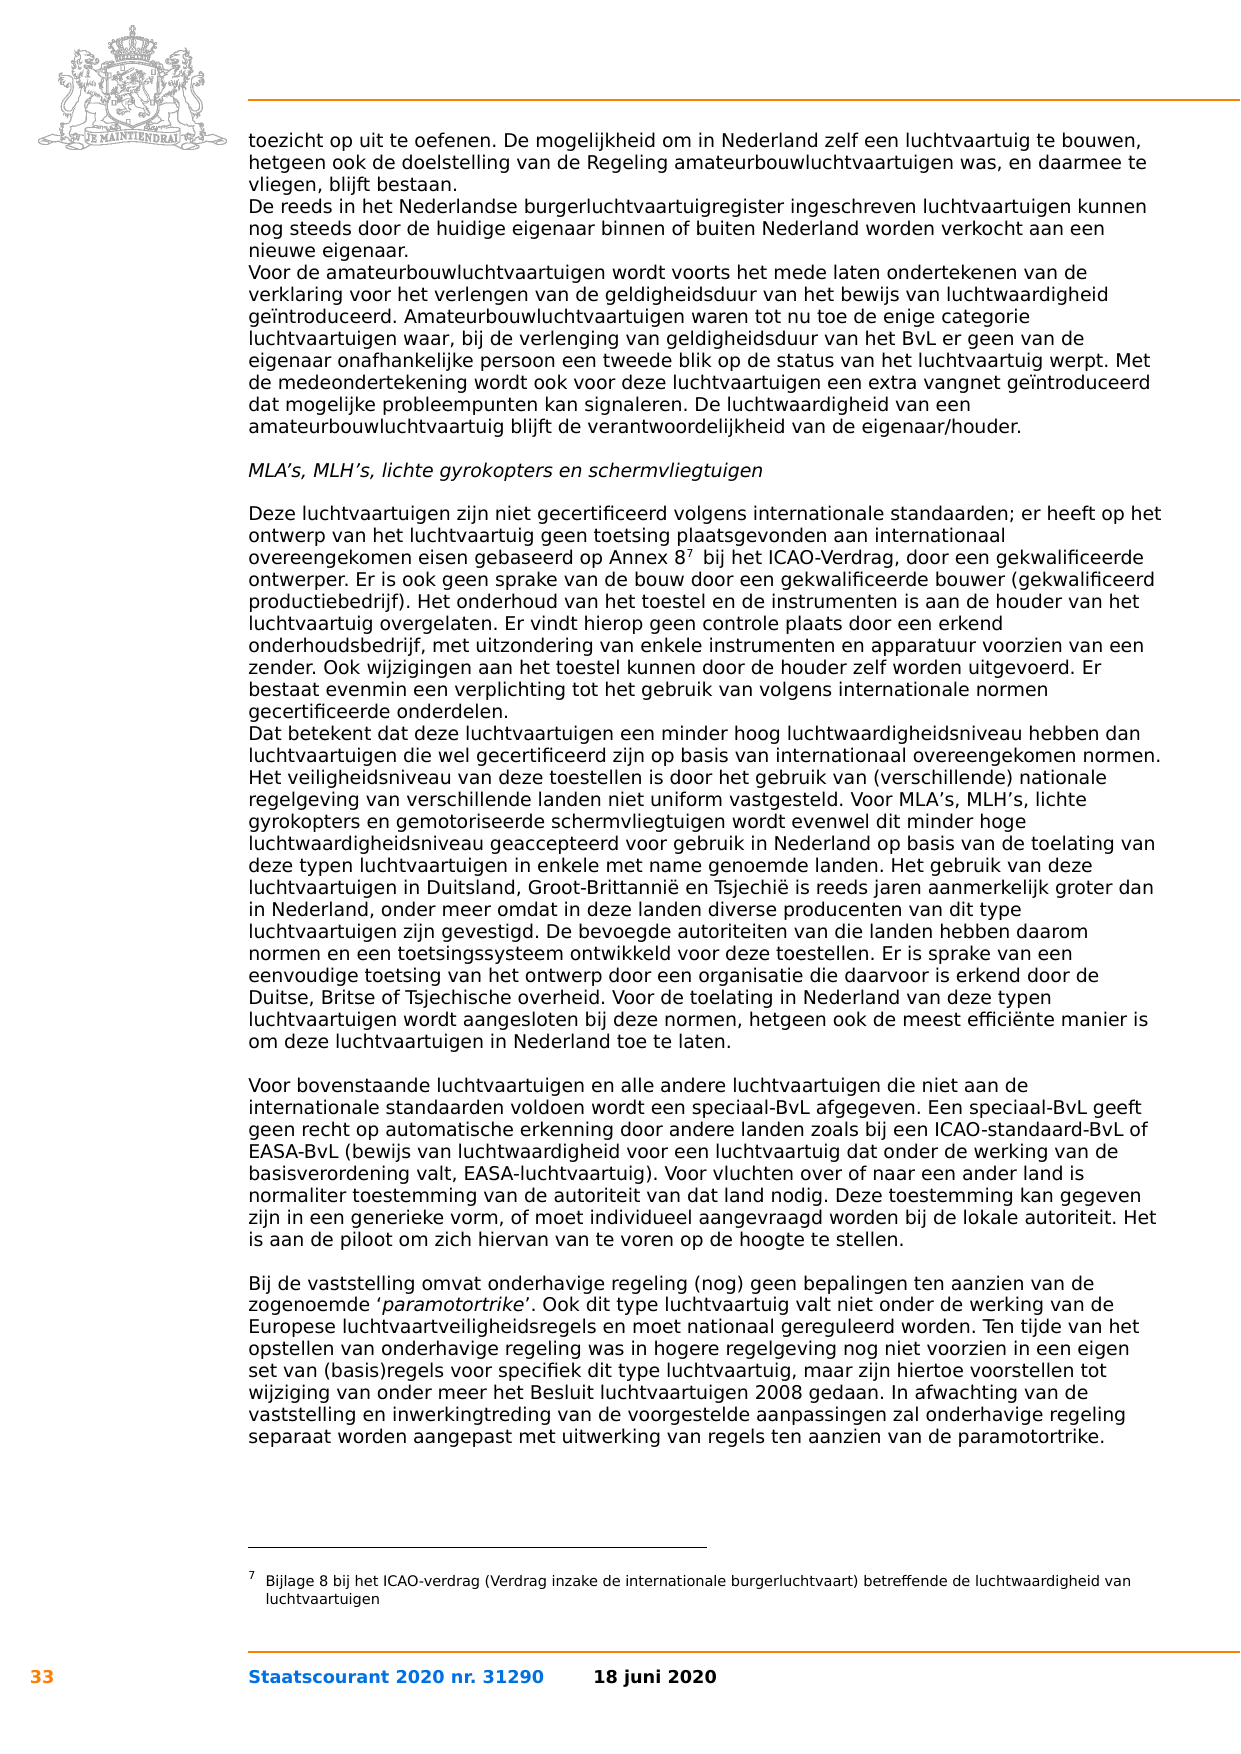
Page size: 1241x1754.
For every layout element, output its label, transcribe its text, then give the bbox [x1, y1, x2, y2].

text toezicht op uit te oefenen. De mogelijkheid om in Nederland zelf een luchtvaartuig te bouwen, hetgeen ook de doelstelling van de Regeling amateurbouwluchtvaartuigen was, en daarmee te vliegen, blijft bestaan. [248, 130, 1163, 196]
text De reeds in het Nederlandse burgerluchtvaartuigregister ingeschreven luchtvaartuigen kunnen nog steeds door de huidige eigenaar binnen of buiten Nederland worden verkocht aan een nieuwe eigenaar. [248, 196, 1163, 262]
text Bijlage 8 bij het ICAO-verdrag (Verdrag inzake de internationale burgerluchtvaart) betreffende de luchtwaardigheid van luchtvaartuigen [248, 1569, 1163, 1608]
text Deze luchtvaartuigen zijn niet gecertificeerd volgens internationale standaarden; er heeft op het ontwerp van het luchtvaartuig geen toetsing plaatsgevonden aan internationaal overeengekomen eisen gebaseerd op Annex 8 bij het ICAO-Verdrag, door een gekwalificeerde ontwerper. Er is ook geen sprake van de bouw door een gekwalificeerde bouwer (gekwalificeerd productiebedrijf). Het onderhoud van het toestel en de instrumenten is aan de houder van het luchtvaartuig overgelaten. Er vindt hierop geen controle plaats door een erkend onderhoudsbedrijf, met uitzondering van enkele instrumenten en apparatuur voorzien van een zender. Ook wijzigingen aan het toestel kunnen door de houder zelf worden uitgevoerd. Er bestaat evenmin een verplichting tot het gebruik van volgens internationale normen gecertificeerde onderdelen. [248, 503, 1163, 723]
text Voor de amateurbouwluchtvaartuigen wordt voorts het mede laten ondertekenen van de verklaring voor het verlengen van de geldigheidsduur van het bewijs van luchtwaardigheid geïntroduceerd. Amateurbouwluchtvaartuigen waren tot nu toe de enige categorie luchtvaartuigen waar, bij de verlenging van geldigheidsduur van het BvL er geen van de eigenaar onafhankelijke persoon een tweede blik op de status van het luchtvaartuig werpt. Met de medeondertekening wordt ook voor deze luchtvaartuigen een extra vangnet geïntroduceerd dat mogelijke probleempunten kan signaleren. De luchtwaardigheid van een amateurbouwluchtvaartuig blijft de verantwoordelijkheid van de eigenaar/houder. [248, 262, 1163, 438]
text Voor bovenstaande luchtvaartuigen en alle andere luchtvaartuigen die niet aan de internationale standaarden voldoen wordt een speciaal-BvL afgegeven. Een speciaal-BvL geeft geen recht op automatische erkenning door andere landen zoals bij een ICAO-standaard-BvL of EASA-BvL (bewijs van luchtwaardigheid voor een luchtvaartuig dat onder de werking van de basisverordening valt, EASA-luchtvaartuig). Voor vluchten over of naar een ander land is normaliter toestemming van de autoriteit van dat land nodig. Deze toestemming kan gegeven zijn in een generieke vorm, of moet individueel aangevraagd worden bij de lokale autoriteit. Het is aan de piloot om zich hiervan van te voren op de hoogte te stellen. [248, 1075, 1163, 1251]
text Bij de vaststelling omvat onderhavige regeling (nog) geen bepalingen ten aanzien van de zogenoemde ‘paramotortrike’. Ook dit type luchtvaartuig valt niet onder de werking van de Europese luchtvaartveiligheidsregels en moet nationaal gereguleerd worden. Ten tijde van het opstellen van onderhavige regeling was in hogere regelgeving nog niet voorzien in een eigen set van (basis)regels voor specifiek dit type luchtvaartuig, maar zijn hiertoe voorstellen tot wijziging van onder meer het Besluit luchtvaartuigen 2008 gedaan. In afwachting van de vaststelling en inwerkingtreding van de voorgestelde aanpassingen zal onderhavige regeling separaat worden aangepast met uitwerking van regels ten aanzien van de paramotortrike. [248, 1272, 1163, 1448]
subtitle MLA’s, MLH’s, lichte gyrokopters en schermvliegtuigen [248, 459, 1163, 481]
text Dat betekent dat deze luchtvaartuigen een minder hoog luchtwaardigheidsniveau hebben dan luchtvaartuigen die wel gecertificeerd zijn op basis van internationaal overeengekomen normen. Het veiligheidsniveau van deze toestellen is door het gebruik van (verschillende) nationale regelgeving van verschillende landen niet uniform vastgesteld. Voor MLA’s, MLH’s, lichte gyrokopters en gemotoriseerde schermvliegtuigen wordt evenwel dit minder hoge luchtwaardigheidsniveau geaccepteerd voor gebruik in Nederland op basis van de toelating van deze typen luchtvaartuigen in enkele met name genoemde landen. Het gebruik van deze luchtvaartuigen in Duitsland, Groot-Brittannië en Tsjechië is reeds jaren aanmerkelijk groter dan in Nederland, onder meer omdat in deze landen diverse producenten van dit type luchtvaartuigen zijn gevestigd. De bevoegde autoriteiten van die landen hebben daarom normen en een toetsingssysteem ontwikkeld voor deze toestellen. Er is sprake van een eenvoudige toetsing van het ontwerp door een organisatie die daarvoor is erkend door de Duitse, Britse of Tsjechische overheid. Voor de toelating in Nederland van deze typen luchtvaartuigen wordt aangesloten bij deze normen, hetgeen ook de meest efficiënte manier is om deze luchtvaartuigen in Nederland toe te laten. [248, 723, 1163, 1053]
picture [38, 25, 227, 150]
